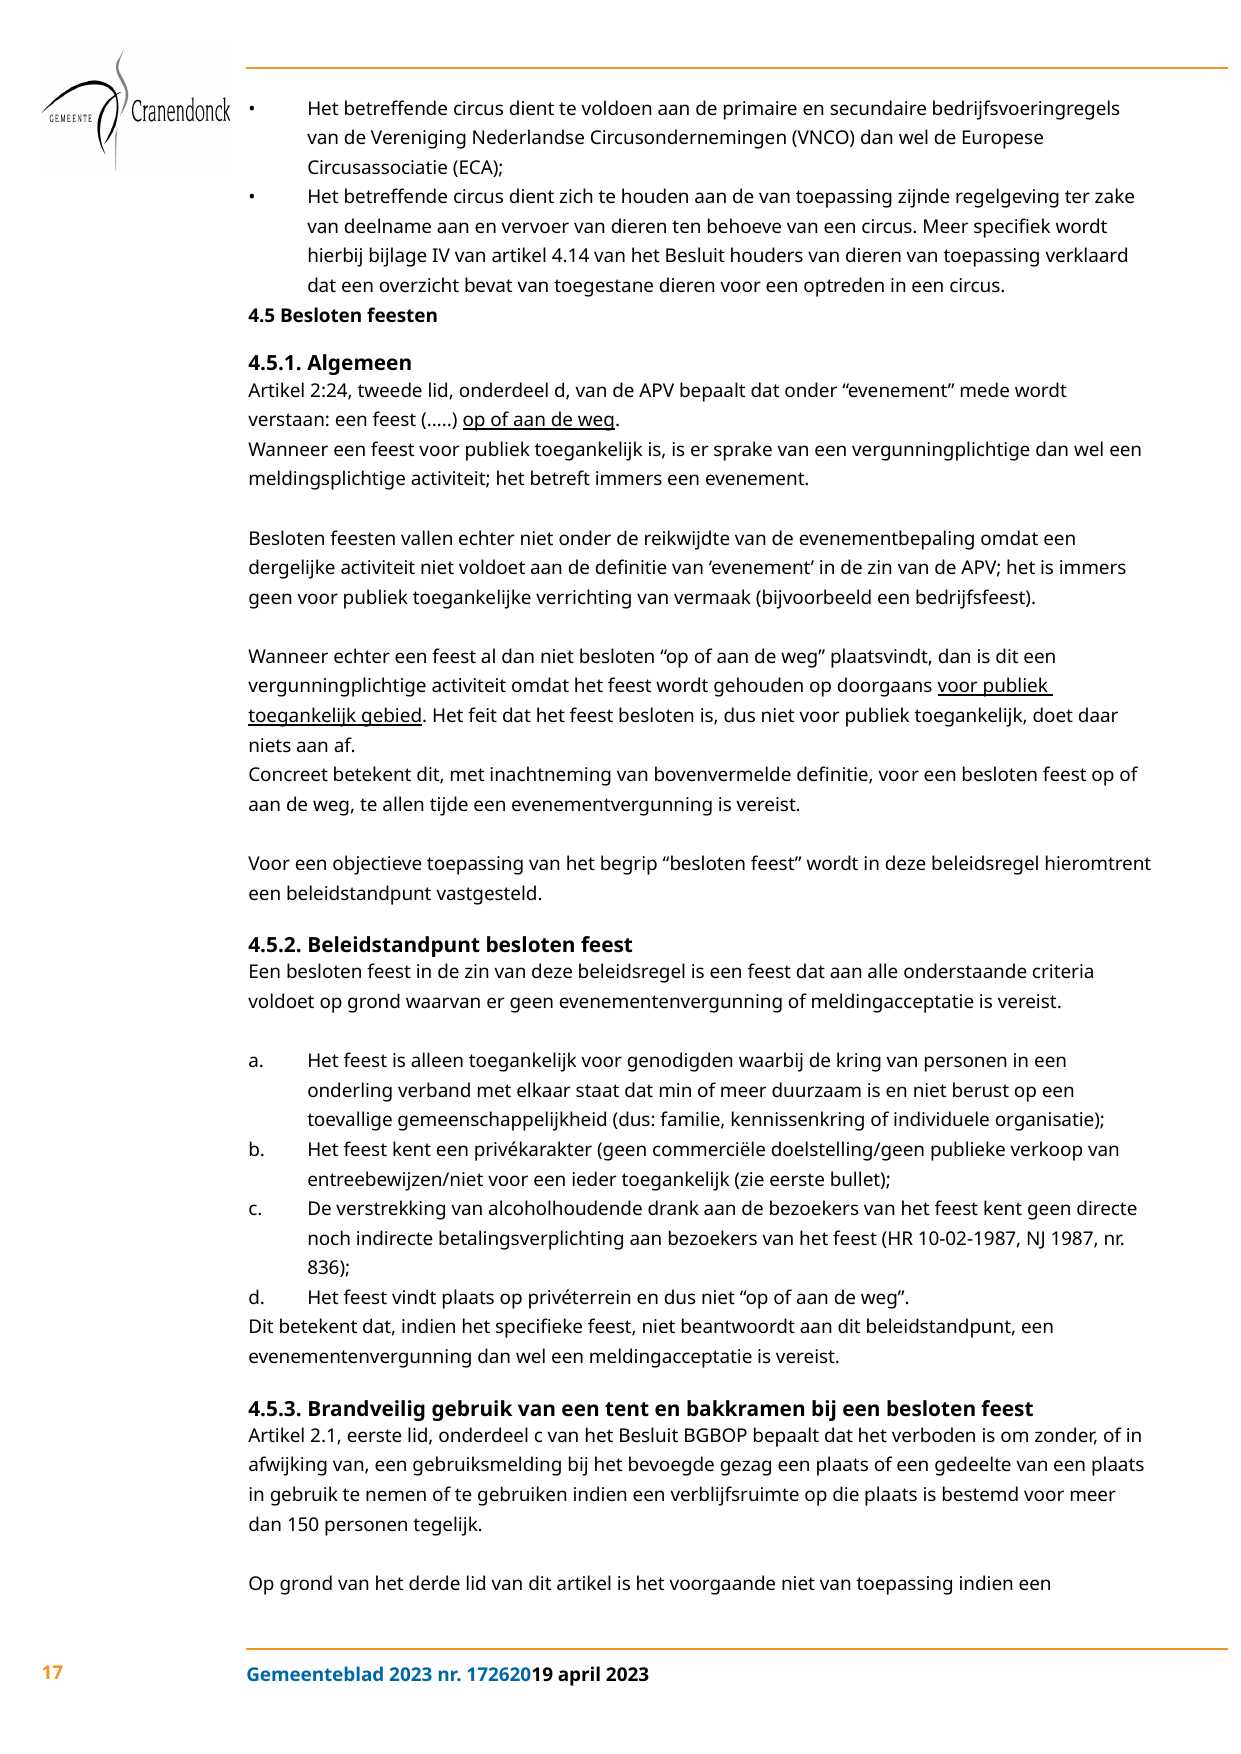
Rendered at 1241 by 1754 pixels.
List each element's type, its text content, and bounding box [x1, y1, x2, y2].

text Dit betekent dat, indien het specifieke feest, niet beantwoordt aan dit beleidstandpunt, een evenementenvergunning dan wel een meldingacceptatie is vereist. [248, 1314, 1152, 1369]
text Concreet betekent dit, met inachtneming van bovenvermelde definitie, voor een besloten feest op of aan de weg, te allen tijde een evenementvergunning is vereist. [248, 761, 1152, 817]
list Het betreffende circus dient zich te houden aan de van toepassing zijnde regelgeving ter zake van deelname aan en vervoer van dieren ten behoeve van een circus. Meer specifiek wordt hierbij bijlage IV van artikel 4.14 van het Besluit houders van dieren van toepassing verklaard dat een overzicht bevat van toegestane dieren voor een optreden in een circus. [248, 183, 1152, 298]
text 4.5.3. Brandveilig gebruik van een tent en bakkramen bij een besloten feest [248, 1394, 1152, 1422]
list De verstrekking van alcoholhoudende drank aan de bezoekers van het feest kent geen directe noch indirecte betalingsverplichting aan bezoekers van het feest (HR 10-02-1987, NJ 1987, nr. 836); [248, 1195, 1152, 1280]
list Het feest kent een privékarakter (geen commerciële doelstelling/geen publieke verkoop van entreebewijzen/niet voor een ieder toegankelijk (zie eerste bullet); [248, 1136, 1152, 1191]
list Het feest vindt plaats op privéterrein en dus niet “op of aan de weg”. [248, 1284, 1152, 1310]
text Artikel 2:24, tweede lid, onderdeel d, van de APV bepaalt dat onder “evenement” mede wordt verstaan: een feest (…..) op of aan de weg. [248, 377, 1152, 432]
list Het feest is alleen toegankelijk voor genodigden waarbij de kring van personen in een onderling verband met elkaar staat dat min of meer duurzaam is en niet berust op een toevallige gemeenschappelijkheid (dus: familie, kennissenkring of individuele organisatie); [248, 1047, 1152, 1132]
text 4.5.1. Algemeen [248, 348, 1152, 377]
text 4.5 Besloten feesten [248, 302, 1152, 328]
text 4.5.2. Beleidstandpunt besloten feest [248, 930, 1152, 959]
picture [41, 47, 231, 172]
list Het betreffende circus dient te voldoen aan de primaire en secundaire bedrijfsvoeringregels van de Vereniging Nederlandse Circusondernemingen (VNCO) dan wel de Europese Circusassociatie (ECA); [248, 95, 1152, 180]
text Wanneer een feest voor publiek toegankelijk is, is er sprake van een vergunningplichtige dan wel een meldingsplichtige activiteit; het betreft immers een evenement. [248, 436, 1152, 491]
text Een besloten feest in de zin van deze beleidsregel is een feest dat aan alle onderstaande criteria voldoet op grond waarvan er geen evenementenvergunning of meldingacceptatie is vereist. [248, 959, 1152, 1014]
text Besloten feesten vallen echter niet onder de reikwijdte van de evenementbepaling omdat een dergelijke activiteit niet voldoet aan de definitie van ‘evenement’ in de zin van de APV; het is immers geen voor publiek toegankelijke verrichting van vermaak (bijvoorbeeld een bedrijfsfeest). [248, 525, 1152, 610]
text Wanneer echter een feest al dan niet besloten “op of aan de weg” plaatsvindt, dan is dit een vergunningplichtige activiteit omdat het feest wordt gehouden op doorgaans voor publiek toegankelijk gebied. Het feit dat het feest besloten is, dus niet voor publiek toegankelijk, doet daar niets aan af. [248, 643, 1152, 758]
text Op grond van het derde lid van dit artikel is het voorgaande niet van toepassing indien een [248, 1570, 1152, 1596]
text Voor een objectieve toepassing van het begrip “besloten feest” wordt in deze beleidsregel hieromtrent een beleidstandpunt vastgesteld. [248, 850, 1152, 906]
text Artikel 2.1, eerste lid, onderdeel c van het Besluit BGBOP bepaalt dat het verboden is om zonder, of in afwijking van, een gebruiksmelding bij het bevoegde gezag een plaats of een gedeelte van een plaats in gebruik te nemen of te gebruiken indien een verblijfsruimte op die plaats is bestemd voor meer dan 150 personen tegelijk. [248, 1422, 1152, 1537]
